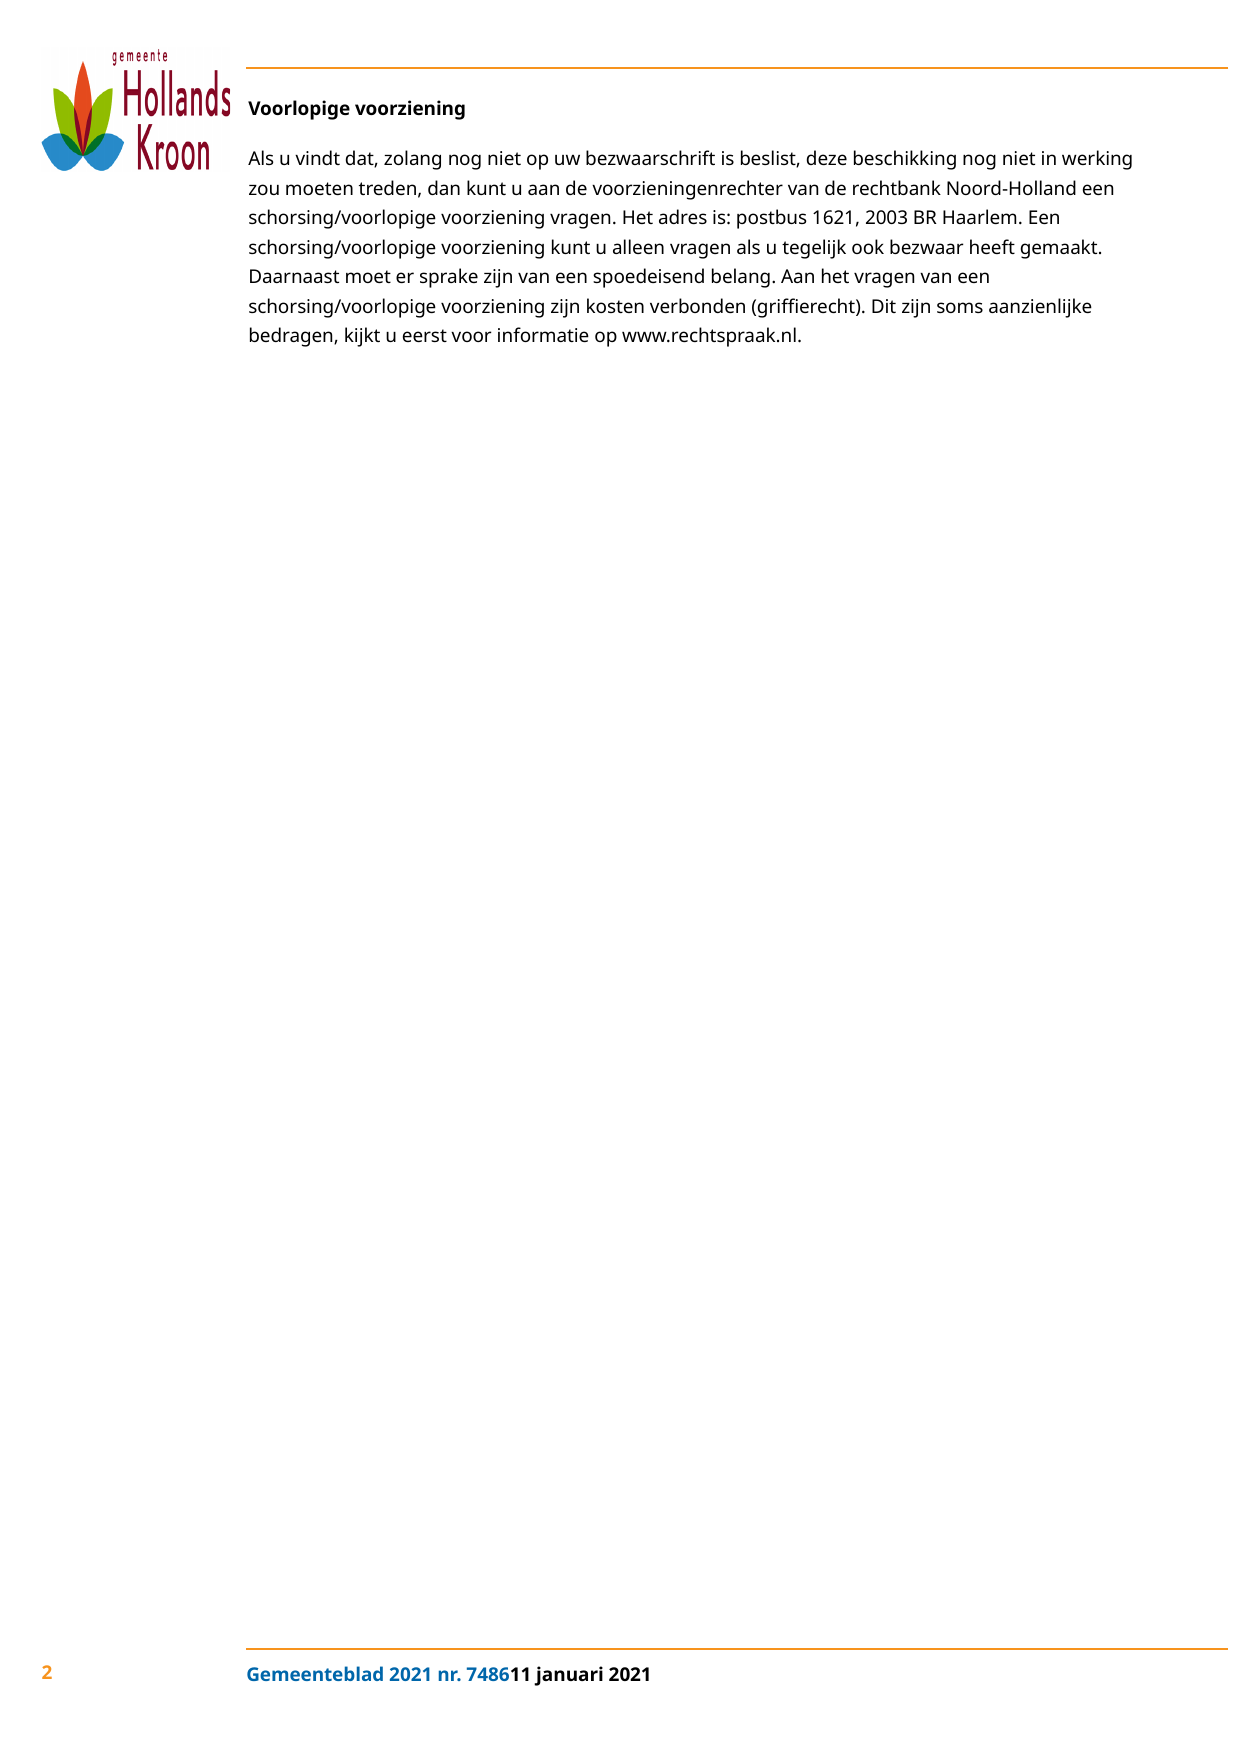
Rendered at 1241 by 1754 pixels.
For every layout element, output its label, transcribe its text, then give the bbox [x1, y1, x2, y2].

text Voorlopige voorziening [248, 95, 1152, 121]
text Als u vindt dat, zolang nog niet op uw bezwaarschrift is beslist, deze beschikking nog niet in werking zou moeten treden, dan kunt u aan de voorzieningenrechter van de rechtbank Noord-Holland een schorsing/voorlopige voorziening vragen. Het adres is: postbus 1621, 2003 BR Haarlem. Een schorsing/voorlopige voorziening kunt u alleen vragen als u tegelijk ook bezwaar heeft gemaakt. Daarnaast moet er sprake zijn van een spoedeisend belang. Aan het vragen van een schorsing/voorlopige voorziening zijn kosten verbonden (griffierecht). Dit zijn soms aanzienlijke bedragen, kijkt u eerst voor informatie op www.rechtspraak.nl. [248, 145, 1152, 348]
picture [41, 47, 231, 172]
